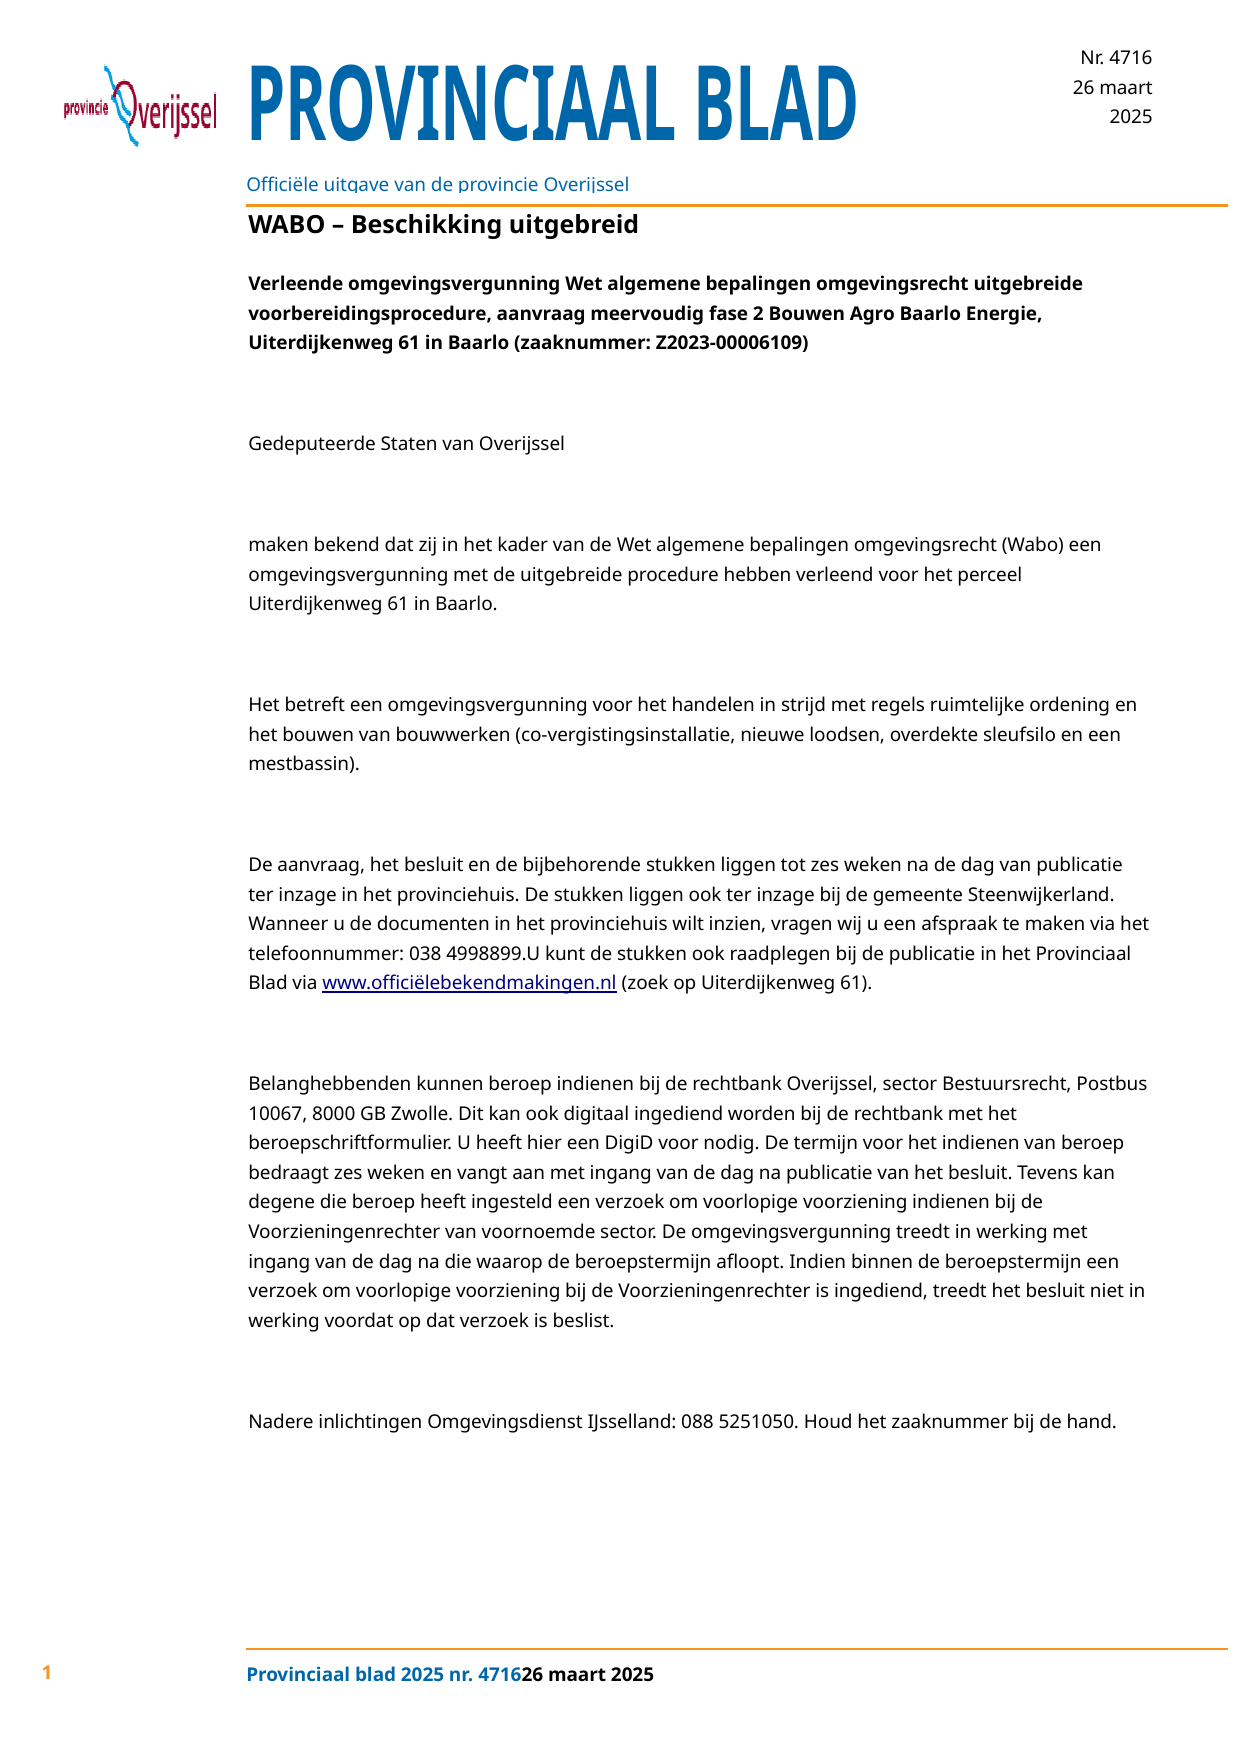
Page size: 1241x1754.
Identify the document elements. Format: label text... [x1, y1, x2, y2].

picture [41, 47, 231, 172]
text De aanvraag, het besluit en de bijbehorende stukken liggen tot zes weken na de dag van publicatie ter inzage in het provinciehuis. De stukken liggen ook ter inzage bij de gemeente Steenwijkerland. Wanneer u de documenten in het provinciehuis wilt inzien, vragen wij u een afspraak te maken via het telefoonnummer: 038 4998899.U kunt de stukken ook raadplegen bij de publicatie in het Provinciaal Blad via www.officiëlebekendmakingen.nl (zoek op Uiterdijkenweg 61). [248, 851, 1152, 995]
text Het betreft een omgevingsvergunning voor het handelen in strijd met regels ruimtelijke ordening en het bouwen van bouwwerken (co-vergistingsinstallatie, nieuwe loodsen, overdekte sleufsilo en een mestbassin). [248, 691, 1152, 776]
text maken bekend dat zij in het kader van de Wet algemene bepalingen omgevingsrecht (Wabo) een omgevingsvergunning met de uitgebreide procedure hebben verleend voor het perceel Uiterdijkenweg 61 in Baarlo. [248, 531, 1152, 616]
text Verleende omgevingsvergunning Wet algemene bepalingen omgevingsrecht uitgebreide voorbereidingsprocedure, aanvraag meervoudig fase 2 Bouwen Agro Baarlo Energie, Uiterdijkenweg 61 in Baarlo (zaaknummer: Z2023-00006109) [248, 270, 1152, 355]
text WABO – Beschikking uitgebreid [248, 207, 1152, 241]
text Belanghebbenden kunnen beroep indienen bij de rechtbank Overijssel, sector Bestuursrecht, Postbus 10067, 8000 GB Zwolle. Dit kan ook digitaal ingediend worden bij de rechtbank met het beroepschriftformulier. U heeft hier een DigiD voor nodig. De termijn voor het indienen van beroep bedraagt zes weken en vangt aan met ingang van de dag na publicatie van het besluit. Tevens kan degene die beroep heeft ingesteld een verzoek om voorlopige voorziening indienen bij de Voorzieningenrechter van voornoemde sector. De omgevingsvergunning treedt in werking met ingang van de dag na die waarop de beroepstermijn afloopt. Indien binnen de beroepstermijn een verzoek om voorlopige voorziening bij de Voorzieningenrechter is ingediend, treedt het besluit niet in werking voordat op dat verzoek is beslist. [248, 1070, 1152, 1333]
text Nadere inlichtingen Omgevingsdienst IJsselland: 088 5251050. Houd het zaaknummer bij de hand. [248, 1408, 1152, 1433]
text Gedeputeerde Staten van Overijssel [248, 430, 1152, 456]
